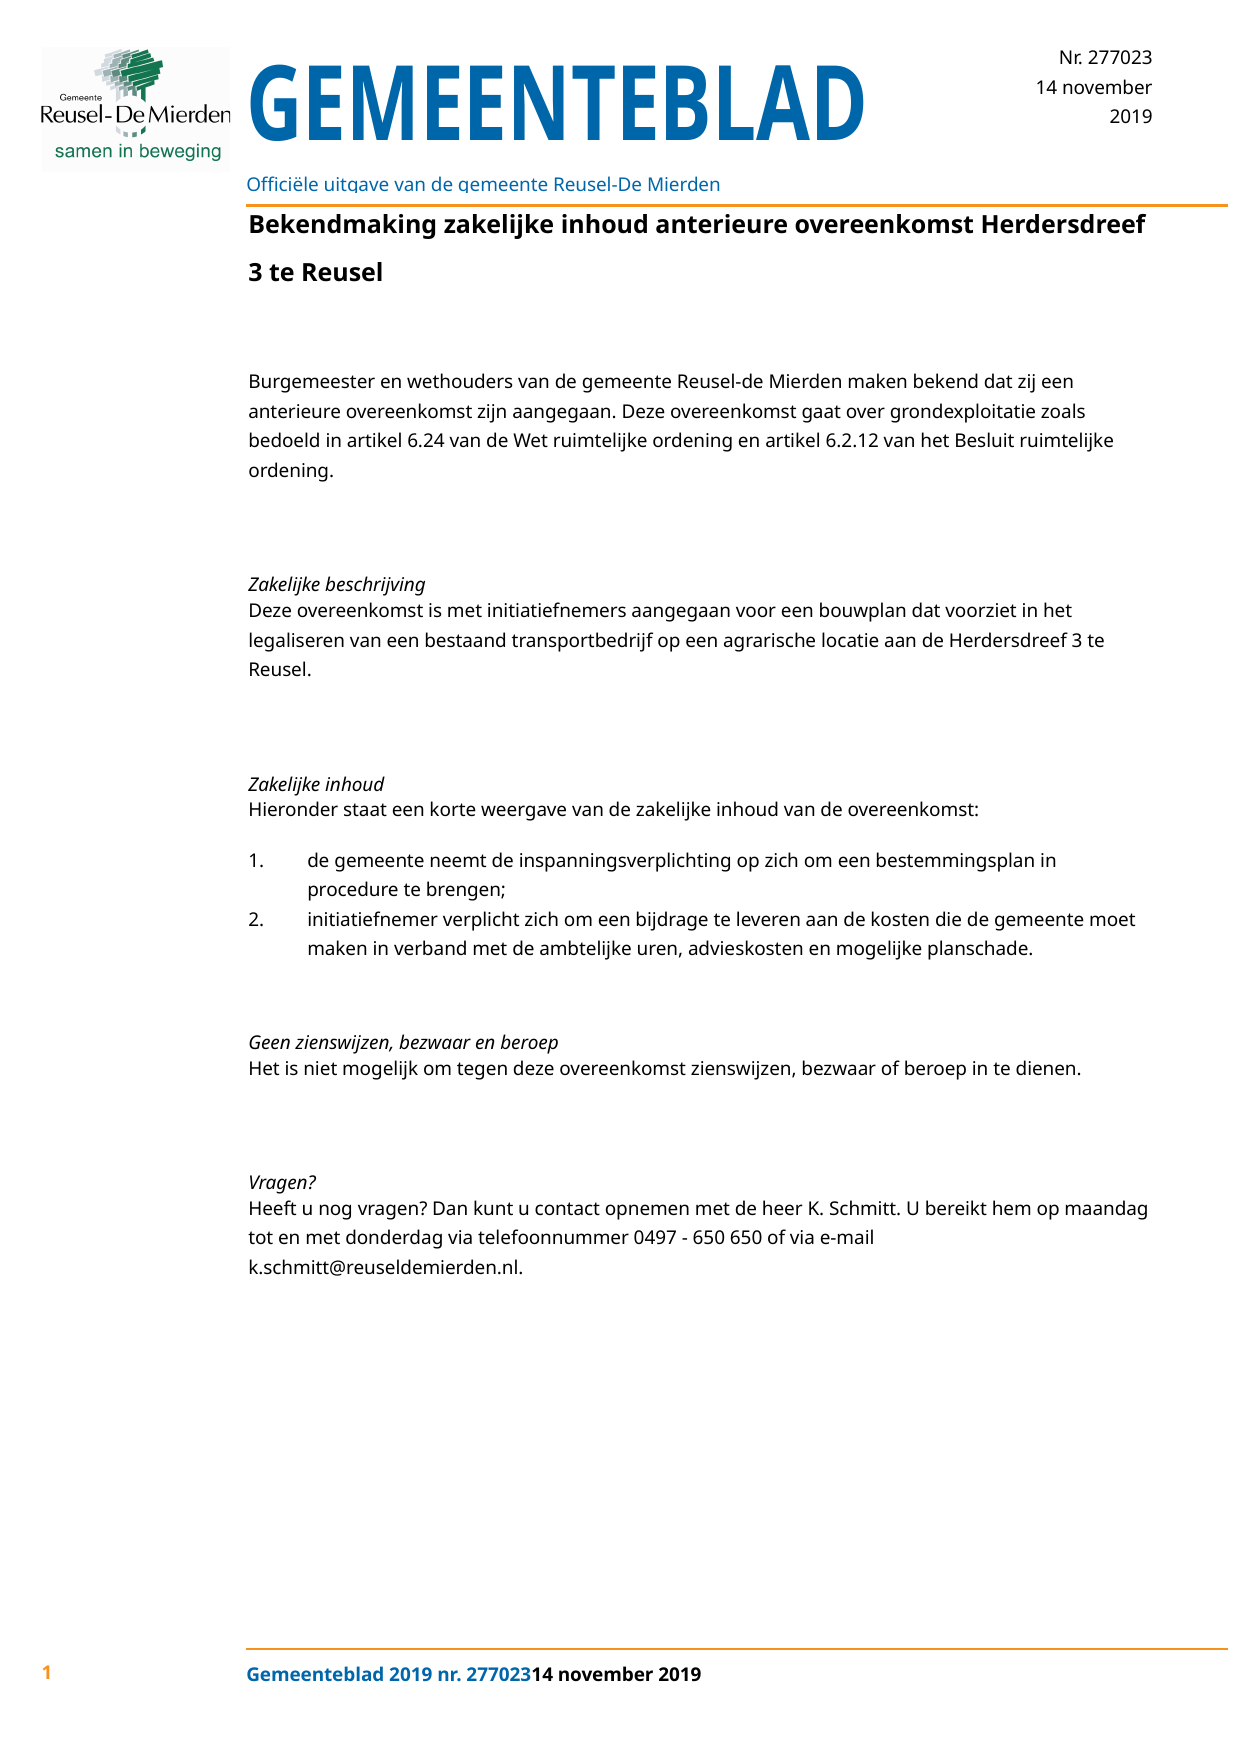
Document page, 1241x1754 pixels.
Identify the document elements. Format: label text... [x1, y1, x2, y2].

text Hieronder staat een korte weergave van de zakelijke inhoud van de overeenkomst: [248, 796, 1152, 822]
text Bekendmaking zakelijke inhoud anterieure overeenkomst Herdersdreef 3 te Reusel [248, 207, 1152, 288]
list initiatiefnemer verplicht zich om een bijdrage te leveren aan de kosten die de gemeente moet maken in verband met de ambtelijke uren, advieskosten en mogelijke planschade. [248, 906, 1152, 961]
text Burgemeester en wethouders van de gemeente Reusel-de Mierden maken bekend dat zij een anterieure overeenkomst zijn aangegaan. Deze overeenkomst gaat over grondexploitatie zoals bedoeld in artikel 6.24 van de Wet ruimtelijke ordening en artikel 6.2.12 van het Besluit ruimtelijke ordening. [248, 368, 1152, 483]
list de gemeente neemt de inspanningsverplichting op zich om een bestemmingsplan in procedure te brengen; [248, 847, 1152, 902]
text Geen zienswijzen, bezwaar en beroep [248, 1029, 1152, 1055]
text Heeft u nog vragen? Dan kunt u contact opnemen met de heer K. Schmitt. U bereikt hem op maandag tot en met donderdag via telefoonnummer 0497 - 650 650 of via e-mail k.schmitt@reuseldemierden.nl. [248, 1195, 1152, 1280]
text Deze overeenkomst is met initiatiefnemers aangegaan voor een bouwplan dat voorziet in het legaliseren van een bestaand transportbedrijf op een agrarische locatie aan de Herdersdreef 3 te Reusel. [248, 597, 1152, 682]
text Zakelijke inhoud [248, 771, 1152, 796]
text Zakelijke beschrijving [248, 571, 1152, 597]
picture [41, 47, 231, 172]
text Vragen? [248, 1169, 1152, 1195]
text Het is niet mogelijk om tegen deze overeenkomst zienswijzen, bezwaar of beroep in te dienen. [248, 1055, 1152, 1081]
